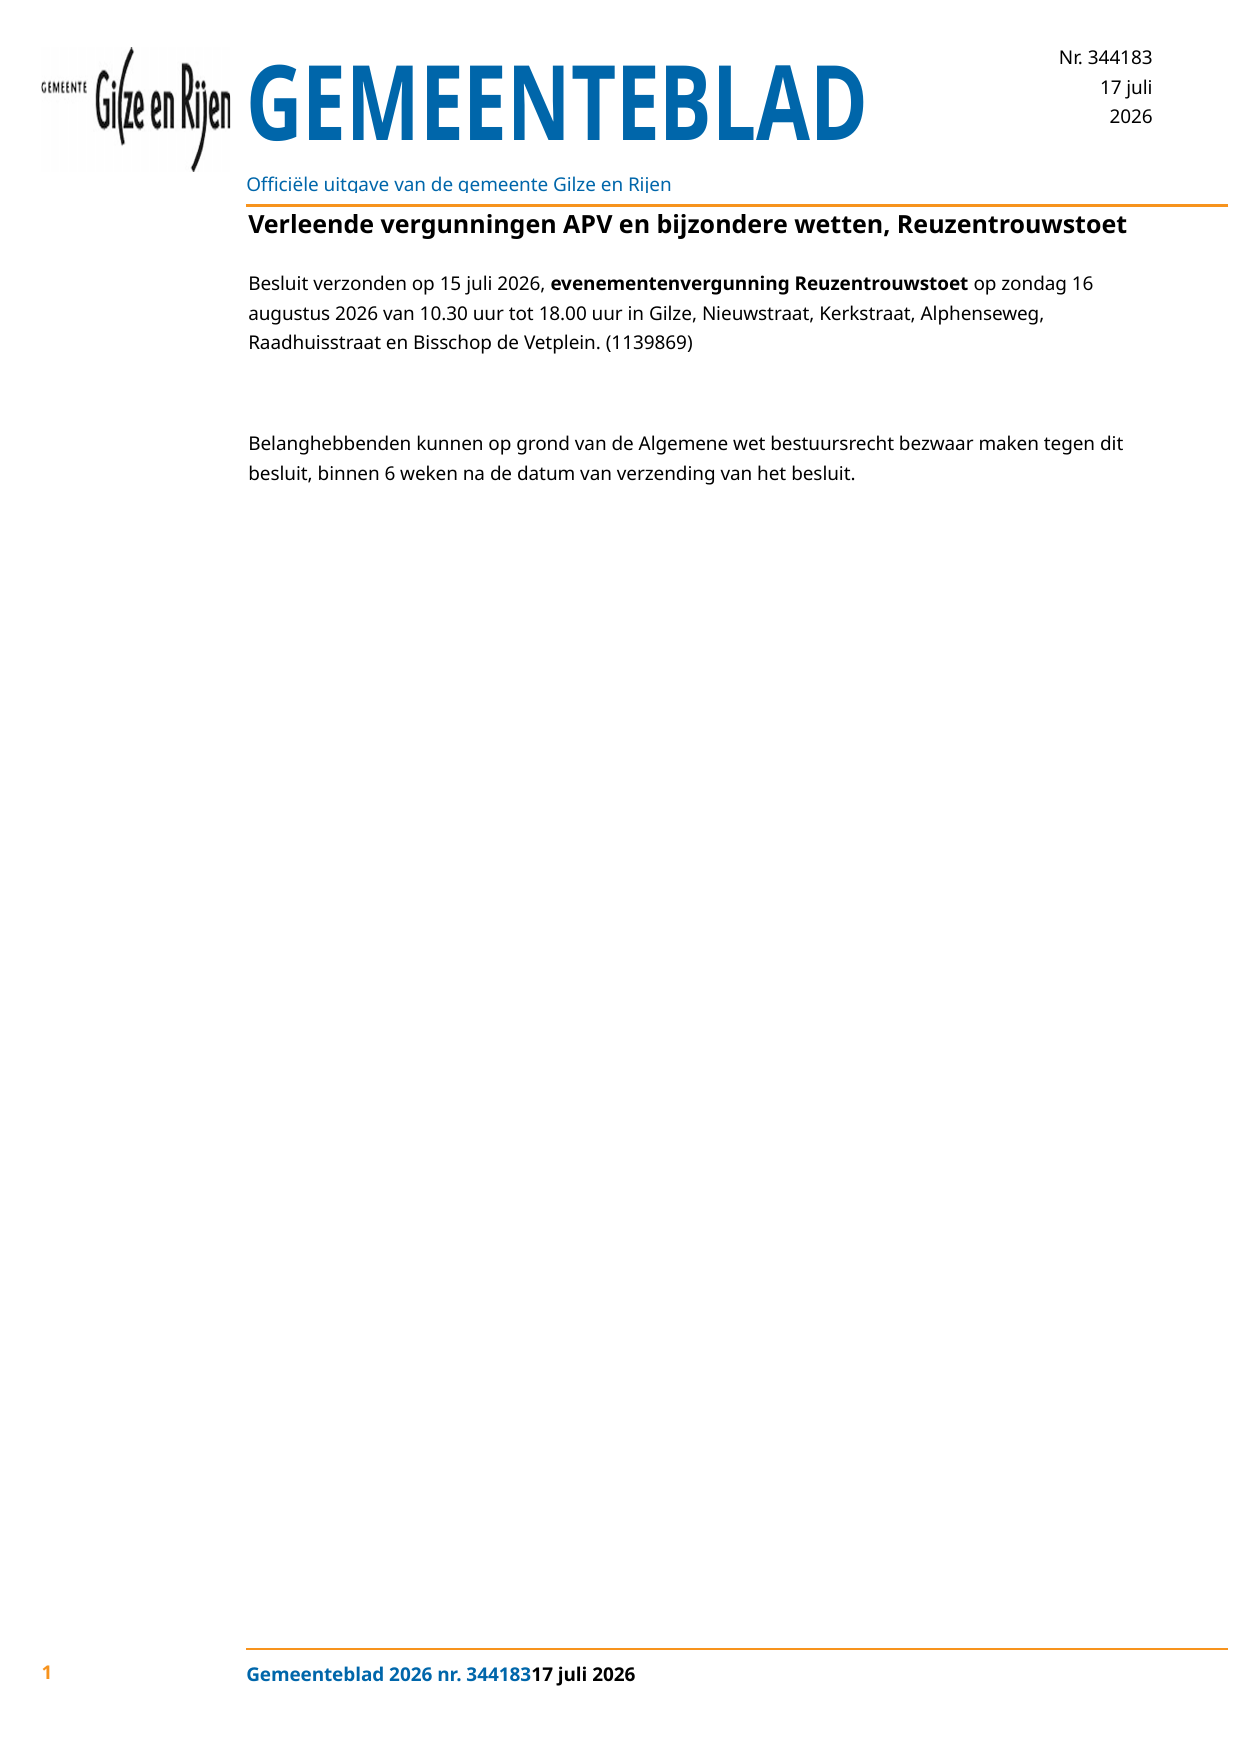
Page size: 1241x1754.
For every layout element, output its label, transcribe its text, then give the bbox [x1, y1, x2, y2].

picture [41, 47, 231, 172]
text Besluit verzonden op 15 juli 2026, evenementenvergunning Reuzentrouwstoet op zondag 16 augustus 2026 van 10.30 uur tot 18.00 uur in Gilze, Nieuwstraat, Kerkstraat, Alphenseweg, Raadhuisstraat en Bisschop de Vetplein. (1139869) [248, 270, 1152, 355]
text Belanghebbenden kunnen op grond van de Algemene wet bestuursrecht bezwaar maken tegen dit besluit, binnen 6 weken na de datum van verzending van het besluit. [248, 430, 1152, 486]
text Verleende vergunningen APV en bijzondere wetten, Reuzentrouwstoet [248, 207, 1152, 241]
